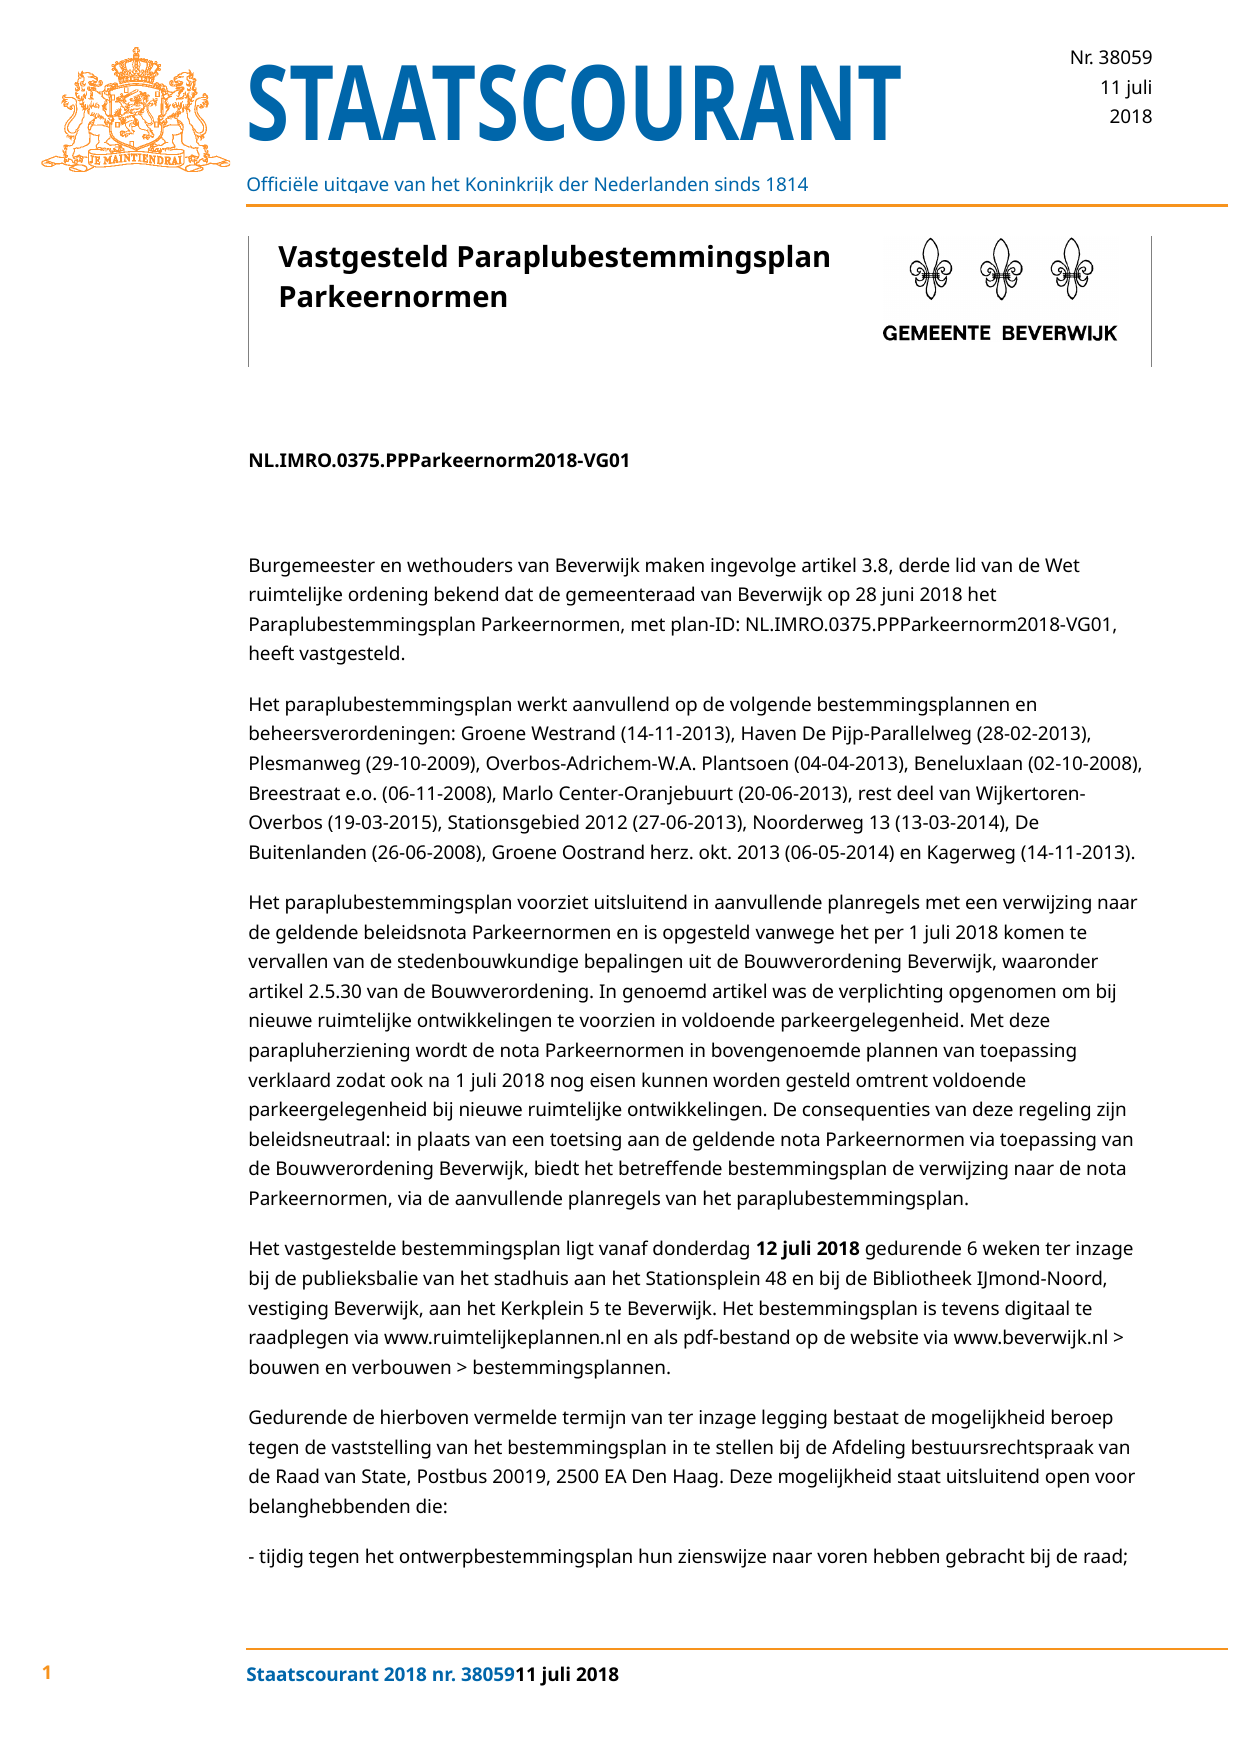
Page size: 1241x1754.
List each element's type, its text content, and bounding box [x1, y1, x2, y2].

table_header Vastgesteld Paraplubestemmingsplan Parkeernormen [249, 236, 850, 367]
text NL.IMRO.0375.PPParkeernorm2018-VG01 [248, 447, 1152, 473]
text Het paraplubestemmingsplan voorziet uitsluitend in aanvullende planregels met een verwijzing naar de geldende beleidsnota Parkeernormen en is opgesteld vanwege het per 1 juli 2018 komen te vervallen van de stedenbouwkundige bepalingen uit de Bouwverordening Beverwijk, waaronder artikel 2.5.30 van de Bouwverordening. In genoemd artikel was de verplichting opgenomen om bij nieuwe ruimtelijke ontwikkelingen te voorzien in voldoende parkeergelegenheid. Met deze parapluherziening wordt de nota Parkeernormen in bovengenoemde plannen van toepassing verklaard zodat ook na 1 juli 2018 nog eisen kunnen worden gesteld omtrent voldoende parkeergelegenheid bij nieuwe ruimtelijke ontwikkelingen. De consequenties van deze regeling zijn beleidsneutraal: in plaats van een toetsing aan de geldende nota Parkeernormen via toepassing van de Bouwverordening Beverwijk, biedt het betreffende bestemmingsplan de verwijzing naar de nota Parkeernormen, via de aanvullende planregels van het paraplubestemmingsplan. [248, 889, 1152, 1211]
text Het vastgestelde bestemmingsplan ligt vanaf donderdag 12 juli 2018 gedurende 6 weken ter inzage bij de publieksbalie van het stadhuis aan het Stationsplein 48 en bij de Bibliotheek IJmond-Noord, vestiging Beverwijk, aan het Kerkplein 5 te Beverwijk. Het bestemmingsplan is tevens digitaal te raadplegen via www.ruimtelijkeplannen.nl en als pdf-bestand op de website via www.beverwijk.nl > bouwen en verbouwen > bestemmingsplannen. [248, 1236, 1152, 1379]
text Burgemeester en wethouders van Beverwijk maken ingevolge artikel 3.8, derde lid van de Wet ruimtelijke ordening bekend dat de gemeenteraad van Beverwijk op 28 juni 2018 het Paraplubestemmingsplan Parkeernormen, met plan-ID: NL.IMRO.0375.PPParkeernorm2018-VG01, heeft vastgesteld. [248, 552, 1152, 666]
text Gedurende de hierboven vermelde termijn van ter inzage legging bestaat de mogelijkheid beroep tegen de vaststelling van het bestemmingsplan in te stellen bij de Afdeling bestuursrechtspraak van de Raad van State, Postbus 20019, 2500 EA Den Haag. Deze mogelijkheid staat uitsluitend open voor belanghebbenden die: [248, 1404, 1152, 1519]
table_header [850, 236, 1151, 367]
picture [41, 47, 231, 172]
text Het paraplubestemmingsplan werkt aanvullend op de volgende bestemmingsplannen en beheersverordeningen: Groene Westrand (14-11-2013), Haven De Pijp-Parallelweg (28-02-2013), Plesmanweg (29-10-2009), Overbos-Adrichem-W.A. Plantsoen (04-04-2013), Beneluxlaan (02-10-2008), Breestraat e.o. (06-11-2008), Marlo Center-Oranjebuurt (20-06-2013), rest deel van Wijkertoren-Overbos (19-03-2015), Stationsgebied 2012 (27-06-2013), Noorderweg 13 (13-03-2014), De Buitenlanden (26-06-2008), Groene Oostrand herz. okt. 2013 (06-05-2014) en Kagerweg (14-11-2013). [248, 691, 1152, 864]
text - tijdig tegen het ontwerpbestemmingsplan hun zienswijze naar voren hebben gebracht bij de raad; [248, 1543, 1152, 1569]
picture [882, 236, 1119, 342]
